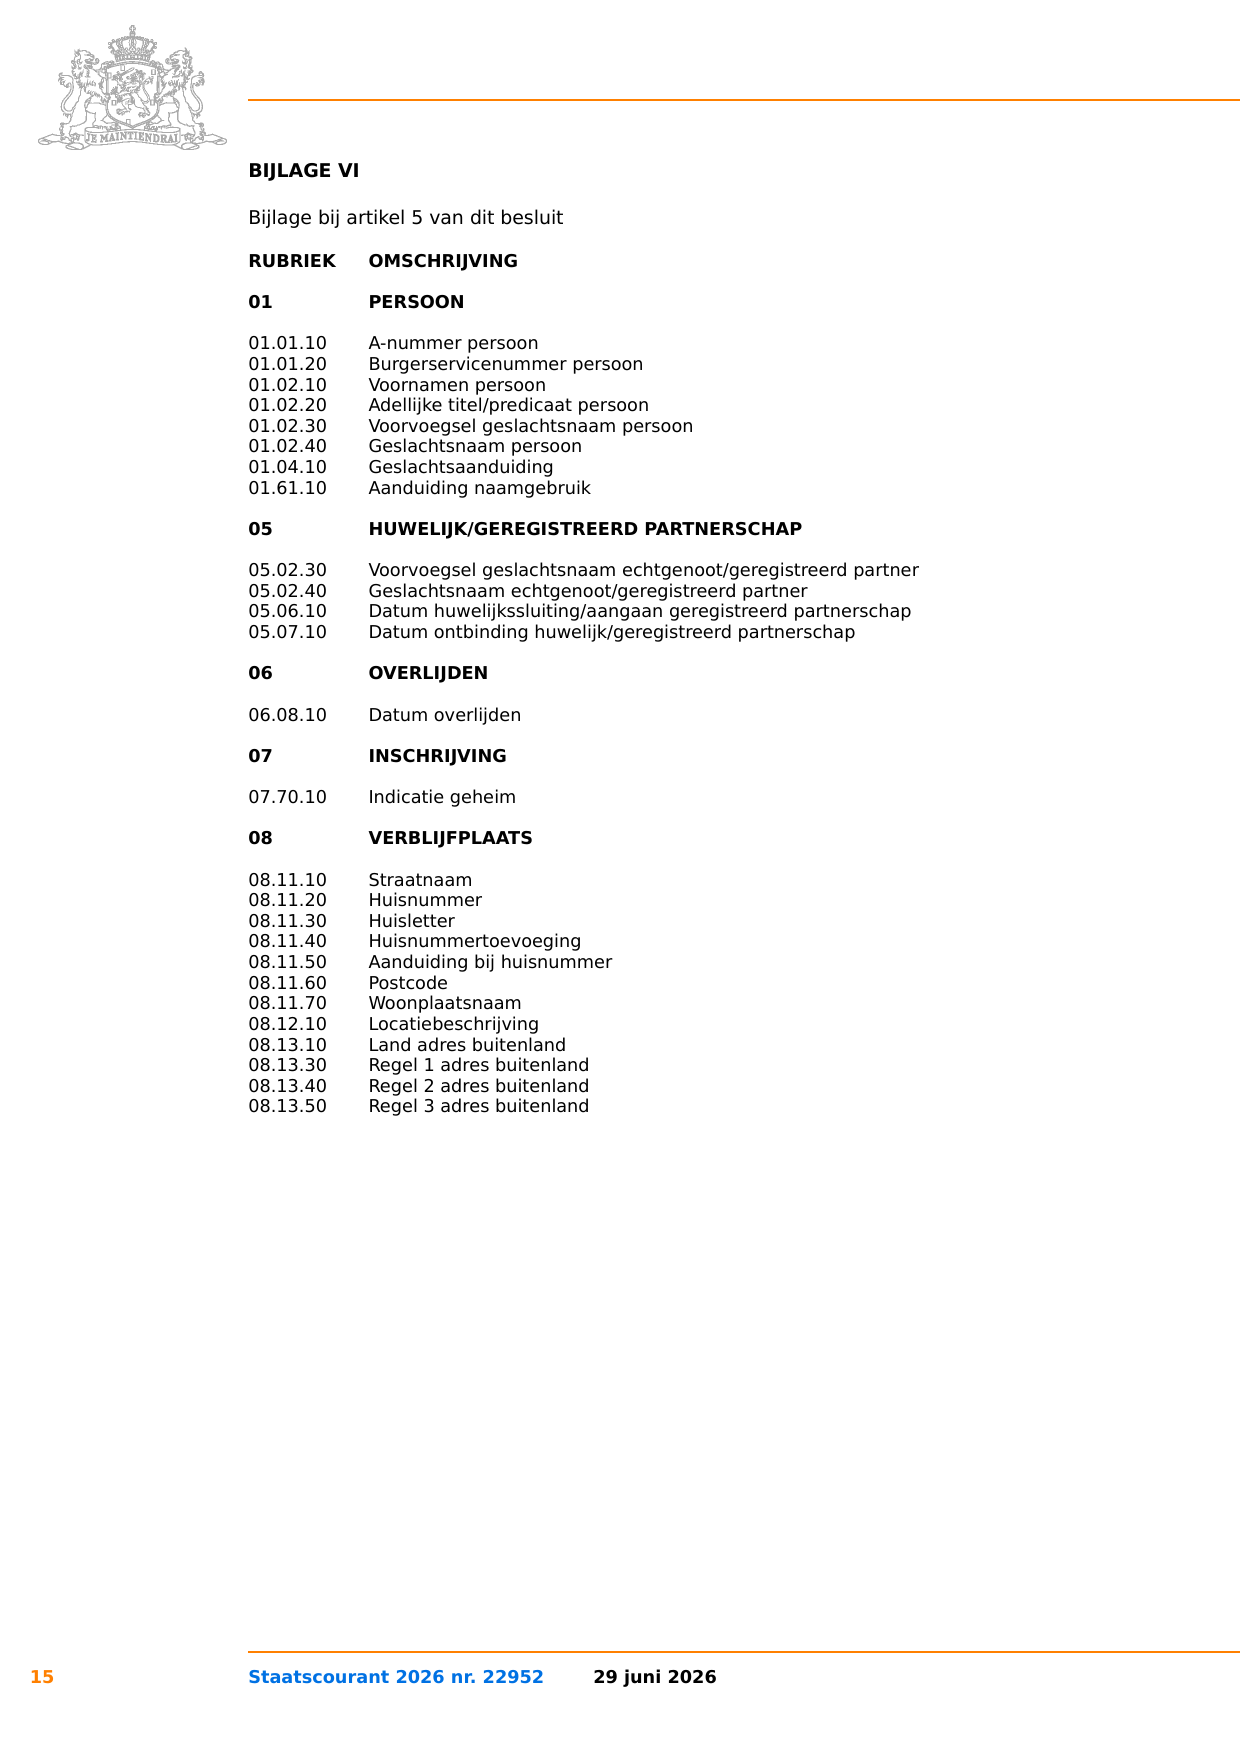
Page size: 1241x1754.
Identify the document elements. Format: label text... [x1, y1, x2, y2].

table_cell 08.13.40 [248, 1076, 362, 1096]
table_cell 01.02.10 [248, 375, 362, 395]
table_cell VERBLIJFPLAATS [363, 828, 1163, 849]
table_cell 05 [248, 519, 362, 539]
text Bijlage bij artikel 5 van dit besluit [248, 207, 1163, 229]
table_cell Datum ontbinding huwelijk/geregistreerd partnerschap [363, 622, 1163, 643]
table_cell 05.07.10 [248, 622, 362, 643]
table_cell A-nummer persoon [363, 333, 1163, 354]
table_cell 06 [248, 663, 362, 684]
table_cell Locatiebeschrijving [363, 1014, 1163, 1034]
table_cell [248, 271, 362, 292]
table_cell [363, 643, 1163, 663]
table_cell 01.01.10 [248, 333, 362, 354]
table_cell Straatnaam [363, 870, 1163, 890]
table_cell HUWELIJK/GEREGISTREERD PARTNERSCHAP [363, 519, 1163, 539]
table_cell 01.02.20 [248, 395, 362, 416]
table_cell [248, 313, 362, 333]
table_cell [248, 849, 362, 869]
subtitle BIJLAGE VI [248, 160, 1163, 182]
table_cell Huisnummertoevoeging [363, 931, 1163, 952]
table_header RUBRIEK [248, 251, 362, 271]
table_cell OVERLIJDEN [363, 663, 1163, 684]
table_cell 08.13.10 [248, 1035, 362, 1055]
table_cell [363, 849, 1163, 869]
table_header OMSCHRIJVING [363, 251, 1163, 271]
table_cell [363, 313, 1163, 333]
table_cell Burgerservicenummer persoon [363, 354, 1163, 374]
table_cell Datum overlijden [363, 705, 1163, 725]
table_cell Postcode [363, 973, 1163, 993]
table_cell 07.70.10 [248, 787, 362, 808]
table_cell 08.11.20 [248, 890, 362, 911]
table_cell [363, 808, 1163, 828]
table_cell 08.11.60 [248, 973, 362, 993]
table_cell [248, 808, 362, 828]
table_cell Voorvoegsel geslachtsnaam echtgenoot/geregistreerd partner [363, 560, 1163, 581]
table_cell Datum huwelijkssluiting/aangaan geregistreerd partnerschap [363, 601, 1163, 622]
table_cell Aanduiding naamgebruik [363, 478, 1163, 498]
picture [38, 25, 227, 150]
table_cell [363, 766, 1163, 787]
table_cell [248, 766, 362, 787]
table_cell 07 [248, 746, 362, 766]
table_cell [363, 498, 1163, 519]
table_cell Regel 1 adres buitenland [363, 1055, 1163, 1076]
table_cell 08.12.10 [248, 1014, 362, 1034]
table_cell [248, 498, 362, 519]
table_cell [363, 725, 1163, 746]
table_cell 05.02.30 [248, 560, 362, 581]
table_cell 08.13.50 [248, 1096, 362, 1117]
table_cell Regel 3 adres buitenland [363, 1096, 1163, 1117]
table_cell 08.11.70 [248, 993, 362, 1014]
table_cell Huisletter [363, 911, 1163, 931]
table_cell Land adres buitenland [363, 1035, 1163, 1055]
table_cell Geslachtsnaam echtgenoot/geregistreerd partner [363, 581, 1163, 601]
table_cell 08 [248, 828, 362, 849]
table_cell 08.11.40 [248, 931, 362, 952]
table_cell 08.13.30 [248, 1055, 362, 1076]
table_cell Geslachtsaanduiding [363, 457, 1163, 478]
table_cell [363, 684, 1163, 704]
table_cell 01.01.20 [248, 354, 362, 374]
table_cell 08.11.10 [248, 870, 362, 890]
table_cell PERSOON [363, 292, 1163, 313]
table_cell [248, 684, 362, 704]
table_cell 01 [248, 292, 362, 313]
table_cell [363, 540, 1163, 560]
table_cell [248, 643, 362, 663]
table_cell Adellijke titel/predicaat persoon [363, 395, 1163, 416]
table_cell [248, 540, 362, 560]
table_cell 01.02.30 [248, 416, 362, 436]
table_cell 08.11.30 [248, 911, 362, 931]
table_cell [248, 725, 362, 746]
table_cell INSCHRIJVING [363, 746, 1163, 766]
table_cell 01.61.10 [248, 478, 362, 498]
table_cell 01.04.10 [248, 457, 362, 478]
table_cell 08.11.50 [248, 952, 362, 973]
table_cell Indicatie geheim [363, 787, 1163, 808]
table_cell Voornamen persoon [363, 375, 1163, 395]
table_cell 06.08.10 [248, 705, 362, 725]
table_cell 05.02.40 [248, 581, 362, 601]
table_cell Aanduiding bij huisnummer [363, 952, 1163, 973]
table_cell Huisnummer [363, 890, 1163, 911]
table_cell Geslachtsnaam persoon [363, 436, 1163, 457]
table_cell Woonplaatsnaam [363, 993, 1163, 1014]
table_cell 05.06.10 [248, 601, 362, 622]
table_cell Regel 2 adres buitenland [363, 1076, 1163, 1096]
table_cell Voorvoegsel geslachtsnaam persoon [363, 416, 1163, 436]
table_cell [363, 271, 1163, 292]
table_cell 01.02.40 [248, 436, 362, 457]
